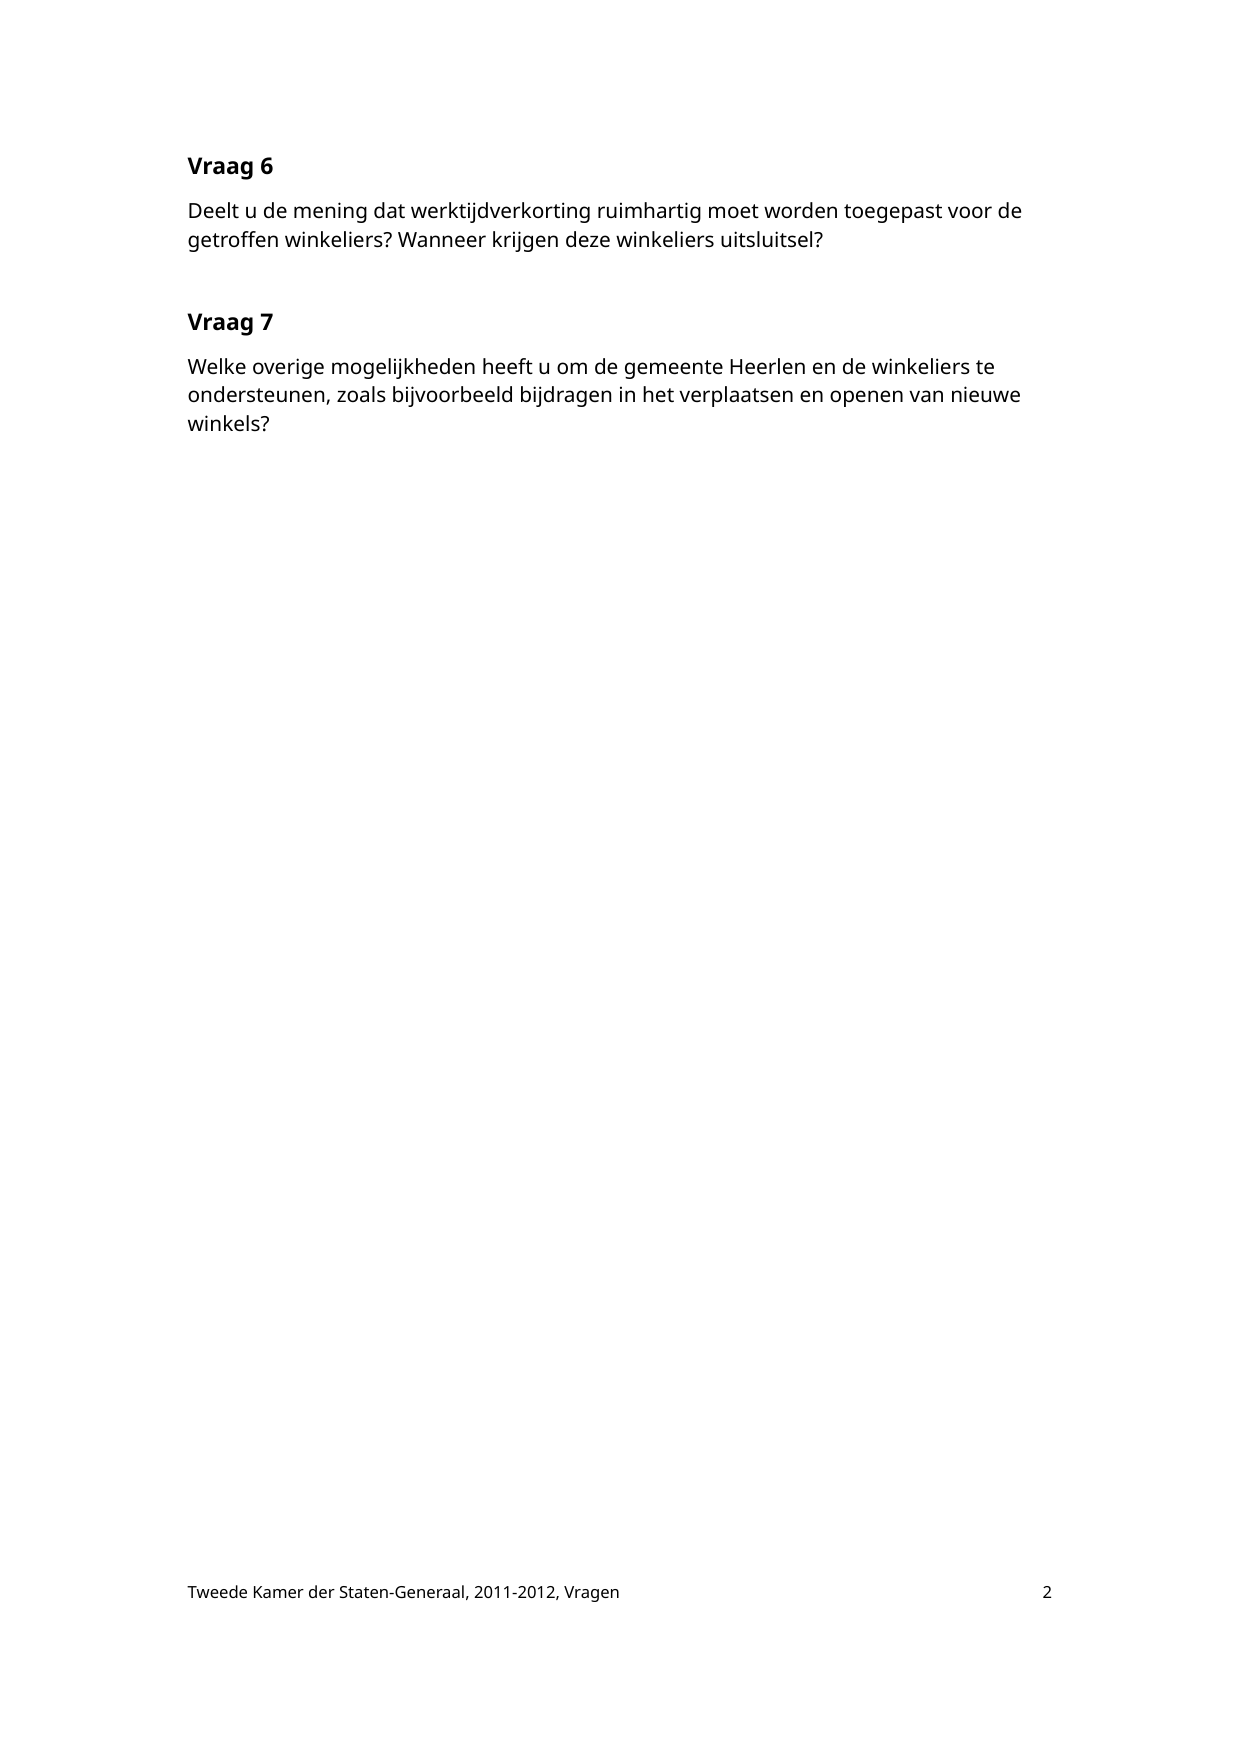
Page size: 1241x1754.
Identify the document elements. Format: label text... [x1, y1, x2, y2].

subtitle Vraag 6 [187, 150, 1053, 181]
subtitle Vraag 7 [187, 306, 1053, 337]
text Deelt u de mening dat werktijdverkorting ruimhartig moet worden toegepast voor de getroffen winkeliers? Wanneer krijgen deze winkeliers uitsluitsel? [187, 196, 1053, 253]
text Welke overige mogelijkheden heeft u om de gemeente Heerlen en de winkeliers te ondersteunen, zoals bijvoorbeeld bijdragen in het verplaatsen en openen van nieuwe winkels? [187, 352, 1053, 437]
